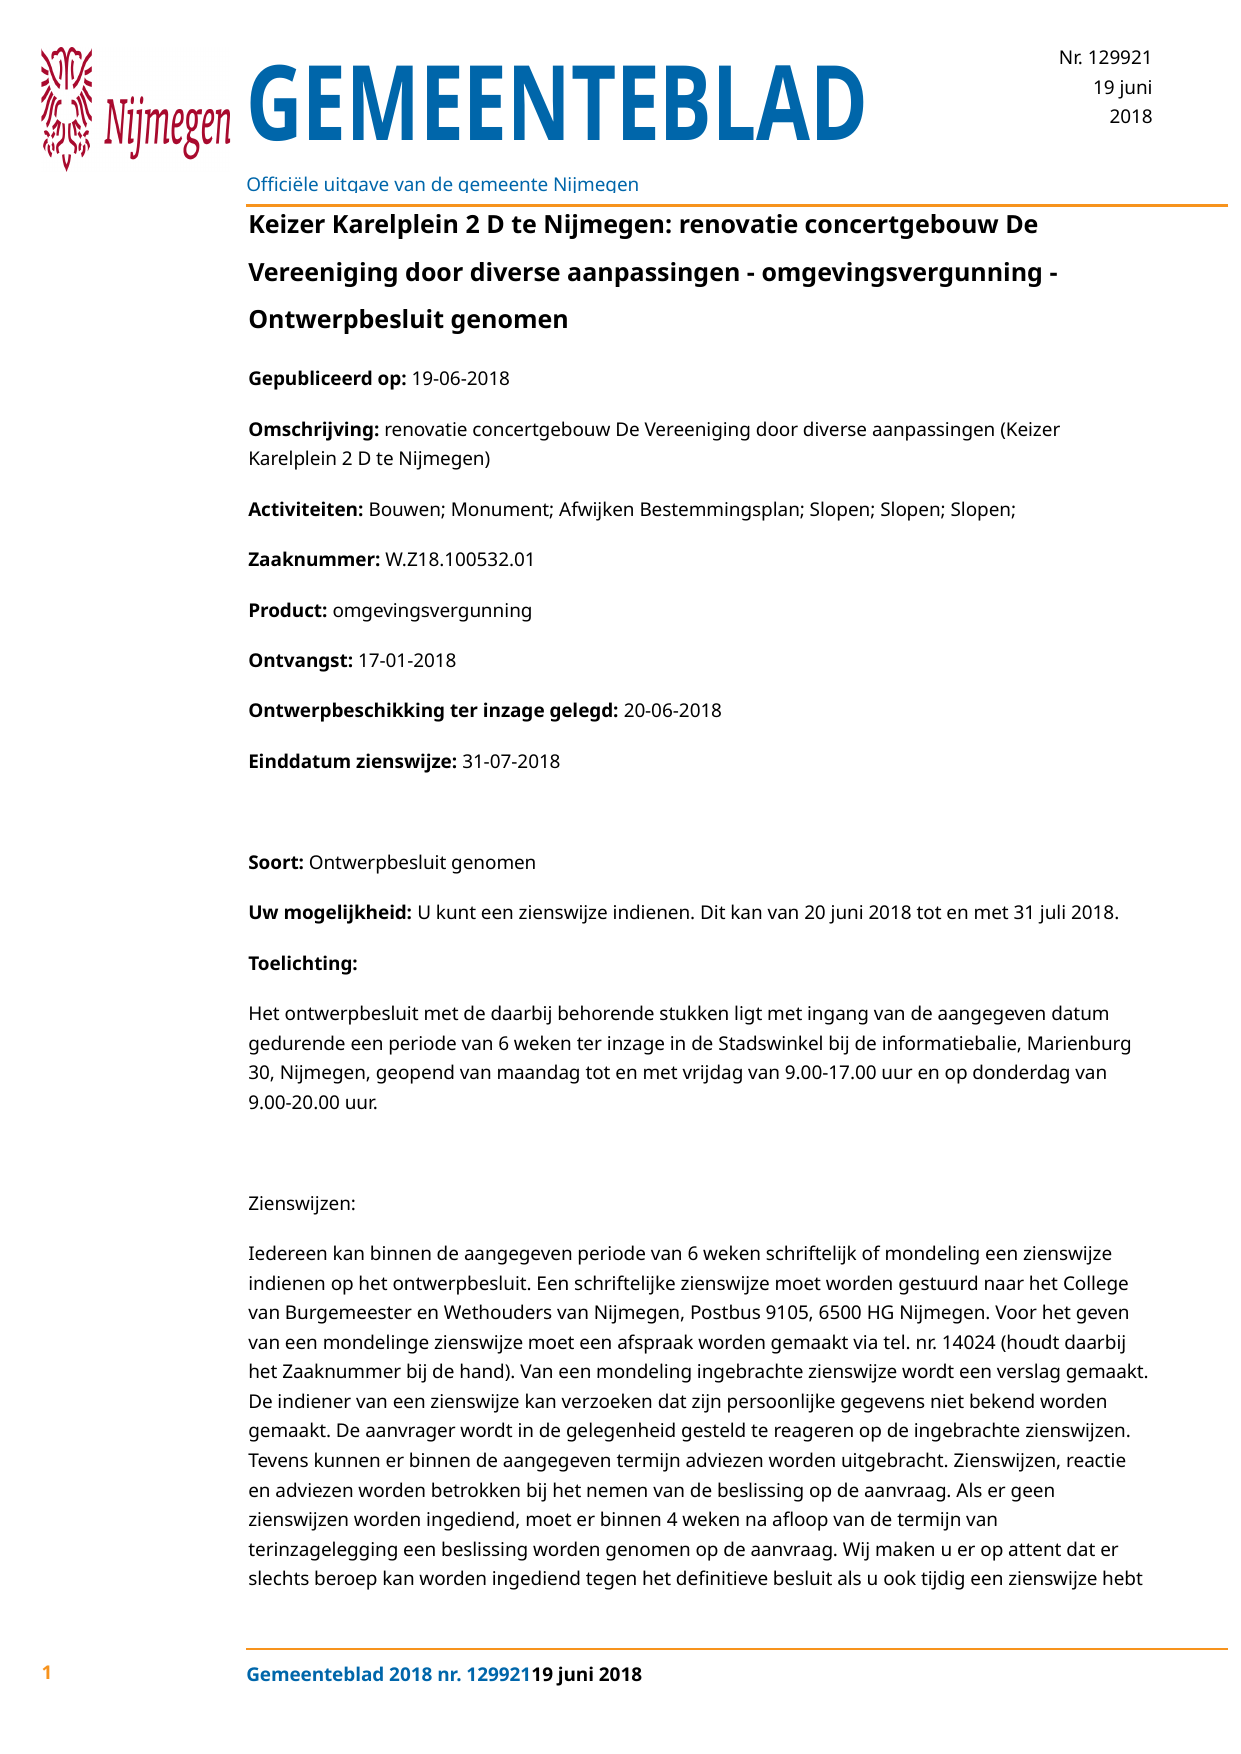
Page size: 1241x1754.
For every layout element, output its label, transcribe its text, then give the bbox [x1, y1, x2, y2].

picture [41, 47, 231, 172]
text Het ontwerpbesluit met de daarbij behorende stukken ligt met ingang van de aangegeven datum gedurende een periode van 6 weken ter inzage in de Stadswinkel bij de informatiebalie, Marienburg 30, Nijmegen, geopend van maandag tot en met vrijdag van 9.00-17.00 uur en op donderdag van 9.00-20.00 uur. [248, 1000, 1152, 1114]
text Uw mogelijkheid: U kunt een zienswijze indienen. Dit kan van 20 juni 2018 tot en met 31 juli 2018. [248, 899, 1152, 925]
text Product: omgevingsvergunning [248, 597, 1152, 622]
text Gepubliceerd op: 19-06-2018 [248, 366, 1152, 391]
text Activiteiten: Bouwen; Monument; Afwijken Bestemmingsplan; Slopen; Slopen; Slopen; [248, 496, 1152, 522]
text Zaaknummer: W.Z18.100532.01 [248, 546, 1152, 572]
text Soort: Ontwerpbesluit genomen [248, 849, 1152, 874]
text Toelichting: [248, 950, 1152, 975]
text Iedereen kan binnen de aangegeven periode van 6 weken schriftelijk of mondeling een zienswijze indienen op het ontwerpbesluit. Een schriftelijke zienswijze moet worden gestuurd naar het College van Burgemeester en Wethouders van Nijmegen, Postbus 9105, 6500 HG Nijmegen. Voor het geven van een mondelinge zienswijze moet een afspraak worden gemaakt via tel. nr. 14024 (houdt daarbij het Zaaknummer bij de hand). Van een mondeling ingebrachte zienswijze wordt een verslag gemaakt. De indiener van een zienswijze kan verzoeken dat zijn persoonlijke gegevens niet bekend worden gemaakt. De aanvrager wordt in de gelegenheid gesteld te reageren op de ingebrachte zienswijzen. Tevens kunnen er binnen de aangegeven termijn adviezen worden uitgebracht. Zienswijzen, reactie en adviezen worden betrokken bij het nemen van de beslissing op de aanvraag. Als er geen zienswijzen worden ingediend, moet er binnen 4 weken na afloop van de termijn van terinzagelegging een beslissing worden genomen op de aanvraag. Wij maken u er op attent dat er slechts beroep kan worden ingediend tegen het definitieve besluit als u ook tijdig een zienswijze hebt [248, 1240, 1152, 1591]
text Ontwerpbeschikking ter inzage gelegd: 20-06-2018 [248, 698, 1152, 723]
text Zienswijzen: [248, 1190, 1152, 1215]
text Omschrijving: renovatie concertgebouw De Vereeniging door diverse aanpassingen (Keizer Karelplein 2 D te Nijmegen) [248, 416, 1152, 471]
text Ontvangst: 17-01-2018 [248, 647, 1152, 673]
text Einddatum zienswijze: 31-07-2018 [248, 748, 1152, 774]
text Keizer Karelplein 2 D te Nijmegen: renovatie concertgebouw De Vereeniging door diverse aanpassingen - omgevingsvergunning - Ontwerpbesluit genomen [248, 207, 1152, 336]
